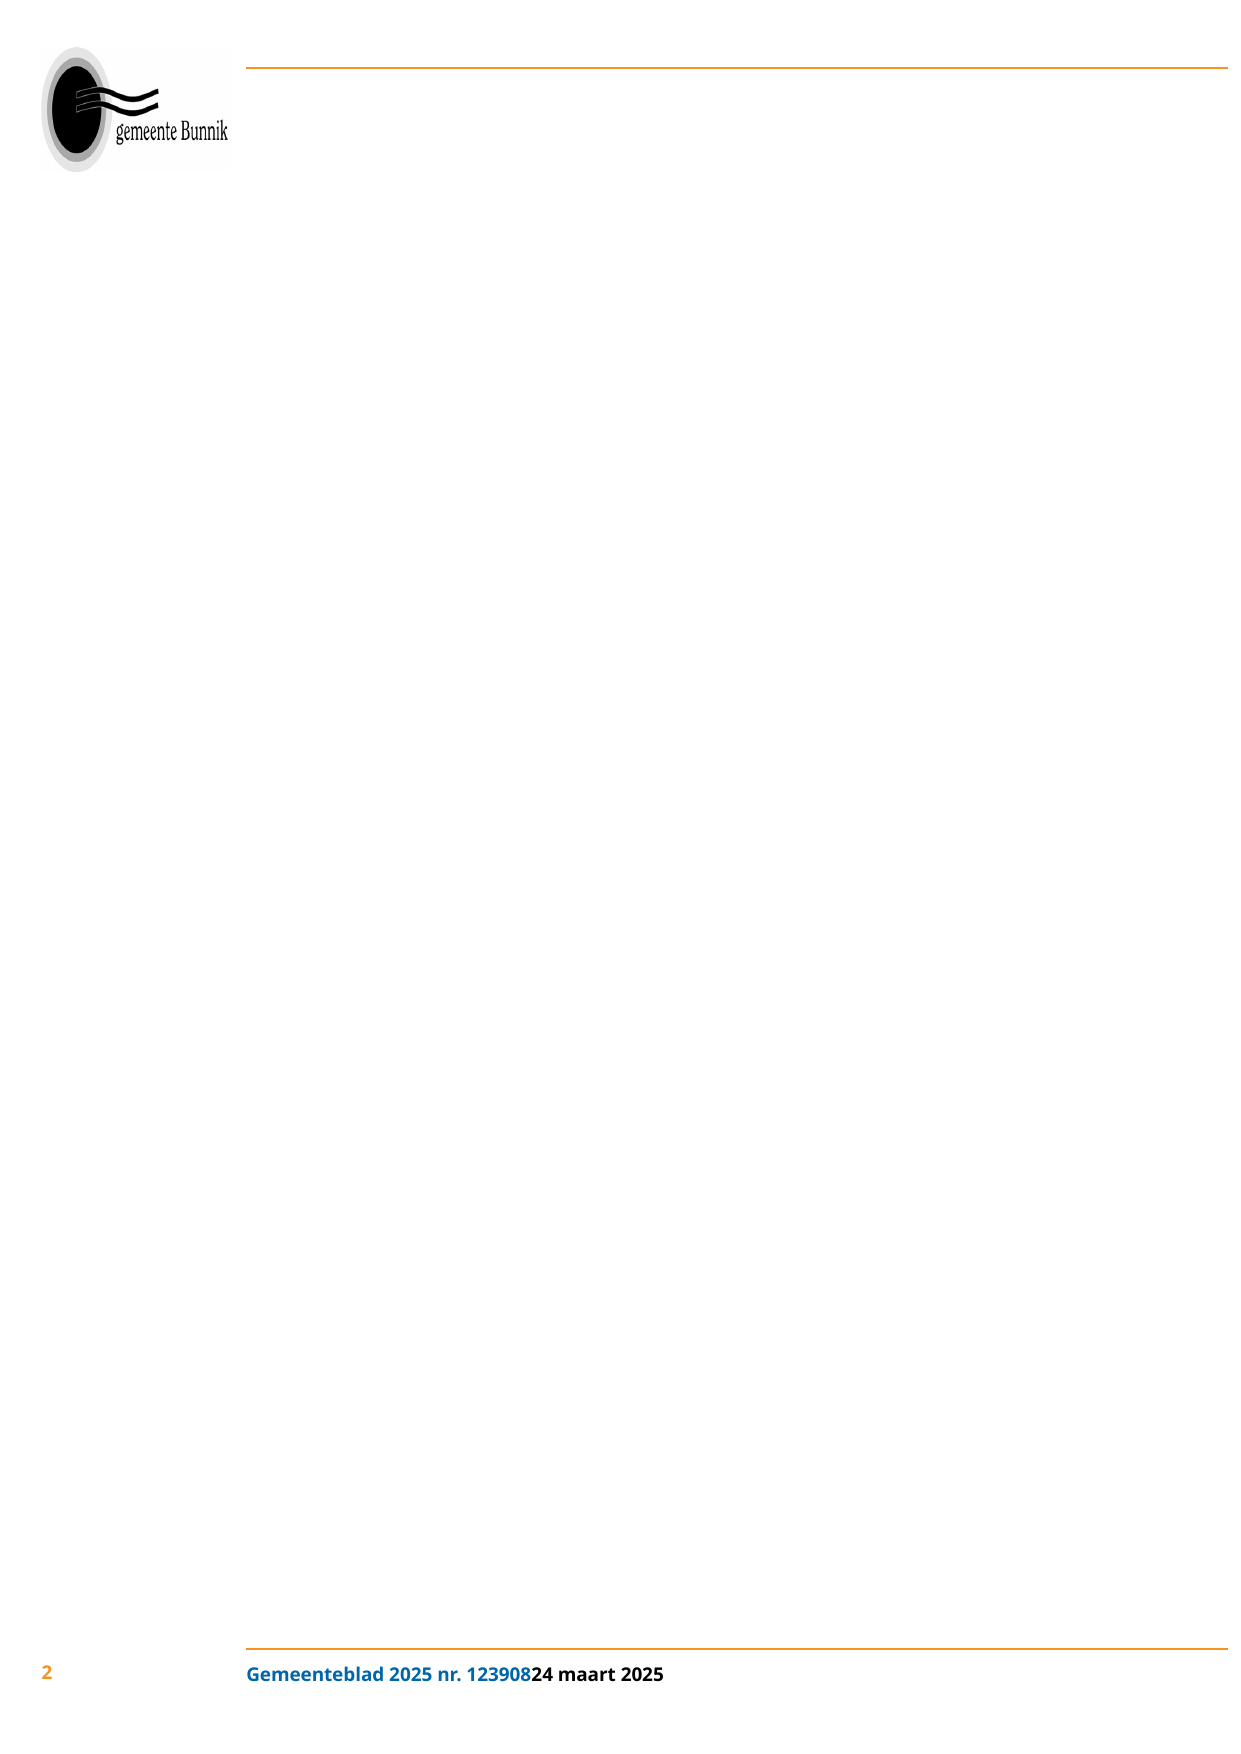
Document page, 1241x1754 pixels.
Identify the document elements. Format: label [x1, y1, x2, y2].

picture [41, 47, 231, 172]
